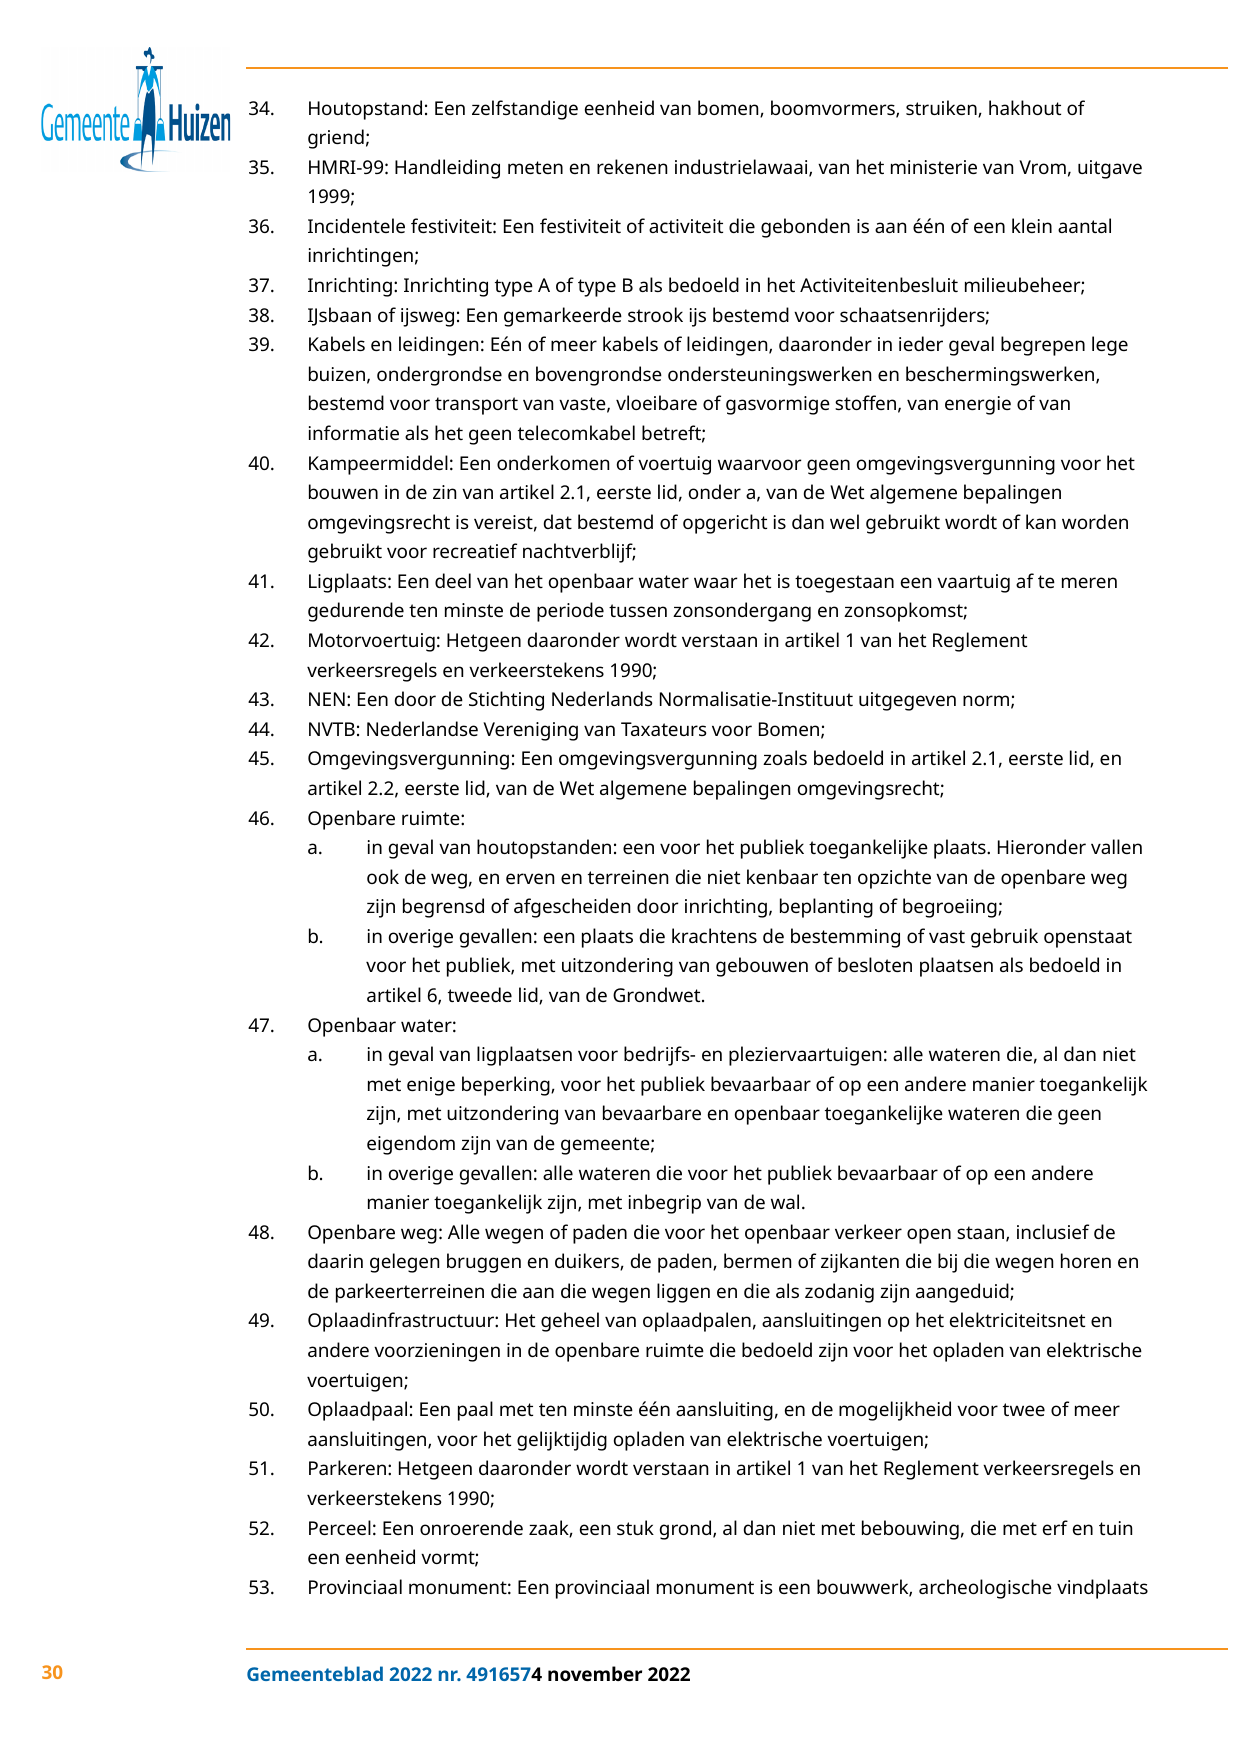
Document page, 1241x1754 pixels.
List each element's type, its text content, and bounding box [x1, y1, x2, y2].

list Oplaadpaal: Een paal met ten minste één aansluiting, en de mogelijkheid voor twee of meer aansluitingen, voor het gelijktijdig opladen van elektrische voertuigen; [248, 1396, 1152, 1452]
list Kabels en leidingen: Eén of meer kabels of leidingen, daaronder in ieder geval begrepen lege buizen, ondergrondse en bovengrondse ondersteuningswerken en beschermingswerken, bestemd voor transport van vaste, vloeibare of gasvormige stoffen, van energie of van informatie als het geen telecomkabel betreft; [248, 331, 1152, 446]
list NEN: Een door de Stichting Nederlands Normalisatie-Instituut uitgegeven norm; [248, 686, 1152, 712]
list Provinciaal monument: Een provinciaal monument is een bouwwerk, archeologische vindplaats [248, 1574, 1152, 1600]
list IJsbaan of ijsweg: Een gemarkeerde strook ijs bestemd voor schaatsenrijders; [248, 302, 1152, 328]
list NVTB: Nederlandse Vereniging van Taxateurs voor Bomen; [248, 716, 1152, 742]
list Oplaadinfrastructuur: Het geheel van oplaadpalen, aansluitingen op het elektriciteitsnet en andere voorzieningen in de openbare ruimte die bedoeld zijn voor het opladen van elektrische voertuigen; [248, 1308, 1152, 1393]
picture [41, 47, 231, 172]
list in overige gevallen: een plaats die krachtens de bestemming of vast gebruik openstaat voor het publiek, met uitzondering van gebouwen of besloten plaatsen als bedoeld in artikel 6, tweede lid, van de Grondwet. [307, 923, 1152, 1008]
list in geval van ligplaatsen voor bedrijfs- en pleziervaartuigen: alle wateren die, al dan niet met enige beperking, voor het publiek bevaarbaar of op een andere manier toegankelijk zijn, met uitzondering van bevaarbare en openbaar toegankelijke wateren die geen eigendom zijn van de gemeente; [307, 1041, 1152, 1156]
list Openbare ruimte: [248, 805, 1152, 831]
list Perceel: Een onroerende zaak, een stuk grond, al dan niet met bebouwing, die met erf en tuin een eenheid vormt; [248, 1515, 1152, 1570]
list Omgevingsvergunning: Een omgevingsvergunning zoals bedoeld in artikel 2.1, eerste lid, en artikel 2.2, eerste lid, van de Wet algemene bepalingen omgevingsrecht; [248, 746, 1152, 801]
list Parkeren: Hetgeen daaronder wordt verstaan in artikel 1 van het Reglement verkeersregels en verkeerstekens 1990; [248, 1456, 1152, 1511]
list Incidentele festiviteit: Een festiviteit of activiteit die gebonden is aan één of een klein aantal inrichtingen; [248, 213, 1152, 268]
list Openbare weg: Alle wegen of paden die voor het openbaar verkeer open staan, inclusief de daarin gelegen bruggen en duikers, de paden, bermen of zijkanten die bij die wegen horen en de parkeerterreinen die aan die wegen liggen en die als zodanig zijn aangeduid; [248, 1219, 1152, 1304]
list Kampeermiddel: Een onderkomen of voertuig waarvoor geen omgevingsvergunning voor het bouwen in de zin van artikel 2.1, eerste lid, onder a, van de Wet algemene bepalingen omgevingsrecht is vereist, dat bestemd of opgericht is dan wel gebruikt wordt of kan worden gebruikt voor recreatief nachtverblijf; [248, 450, 1152, 564]
list in overige gevallen: alle wateren die voor het publiek bevaarbaar of op een andere manier toegankelijk zijn, met inbegrip van de wal. [307, 1160, 1152, 1215]
list in geval van houtopstanden: een voor het publiek toegankelijke plaats. Hieronder vallen ook de weg, en erven en terreinen die niet kenbaar ten opzichte van de openbare weg zijn begrensd of afgescheiden door inrichting, beplanting of begroeiing; [307, 834, 1152, 919]
list Motorvoertuig: Hetgeen daaronder wordt verstaan in artikel 1 van het Reglement verkeersregels en verkeerstekens 1990; [248, 627, 1152, 683]
list Openbaar water: [248, 1012, 1152, 1038]
list HMRI-99: Handleiding meten en rekenen industrielawaai, van het ministerie van Vrom, uitgave 1999; [248, 154, 1152, 209]
list Houtopstand: Een zelfstandige eenheid van bomen, boomvormers, struiken, hakhout of griend; [248, 95, 1152, 150]
list Inrichting: Inrichting type A of type B als bedoeld in het Activiteitenbesluit milieubeheer; [248, 272, 1152, 298]
list Ligplaats: Een deel van het openbaar water waar het is toegestaan een vaartuig af te meren gedurende ten minste de periode tussen zonsondergang en zonsopkomst; [248, 568, 1152, 623]
